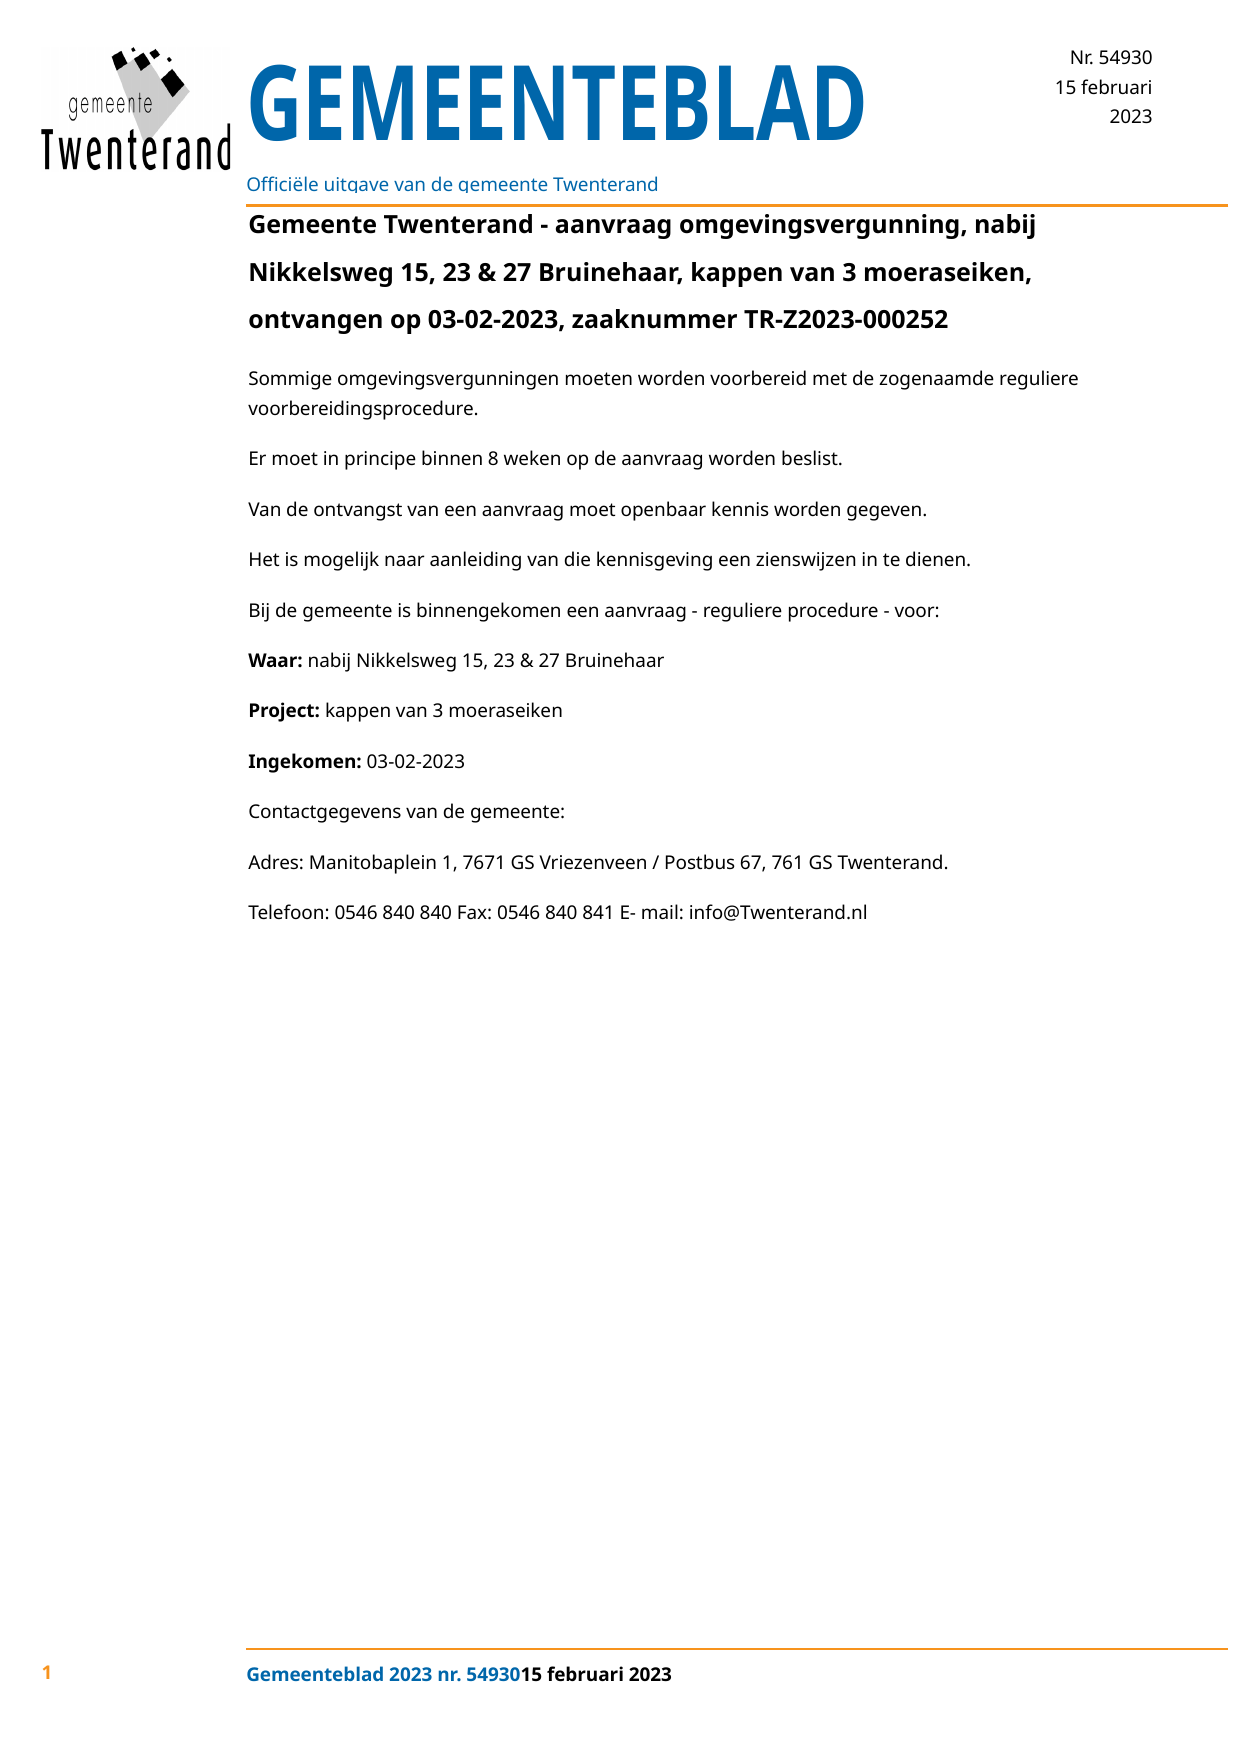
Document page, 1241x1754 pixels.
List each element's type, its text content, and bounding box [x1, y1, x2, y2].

text Het is mogelijk naar aanleiding van die kennisgeving een zienswijzen in te dienen. [248, 546, 1152, 572]
text Waar: nabij Nikkelsweg 15, 23 & 27 Bruinehaar [248, 647, 1152, 673]
text Project: kappen van 3 moeraseiken [248, 698, 1152, 723]
text Ingekomen: 03-02-2023 [248, 748, 1152, 774]
text Van de ontvangst van een aanvraag moet openbaar kennis worden gegeven. [248, 496, 1152, 522]
picture [41, 47, 231, 172]
text Sommige omgevingsvergunningen moeten worden voorbereid met de zogenaamde reguliere voorbereidingsprocedure. [248, 366, 1152, 421]
text Contactgegevens van de gemeente: [248, 798, 1152, 824]
text Gemeente Twenterand - aanvraag omgevingsvergunning, nabij Nikkelsweg 15, 23 & 27 Bruinehaar, kappen van 3 moeraseiken, ontvangen op 03-02-2023, zaaknummer TR-Z2023-000252 [248, 207, 1152, 336]
text Adres: Manitobaplein 1, 7671 GS Vriezenveen / Postbus 67, 761 GS Twenterand. [248, 849, 1152, 874]
text Telefoon: 0546 840 840 Fax: 0546 840 841 E- mail: info@Twenterand.nl [248, 899, 1152, 925]
text Bij de gemeente is binnengekomen een aanvraag - reguliere procedure - voor: [248, 597, 1152, 622]
text Er moet in principe binnen 8 weken op de aanvraag worden beslist. [248, 446, 1152, 471]
